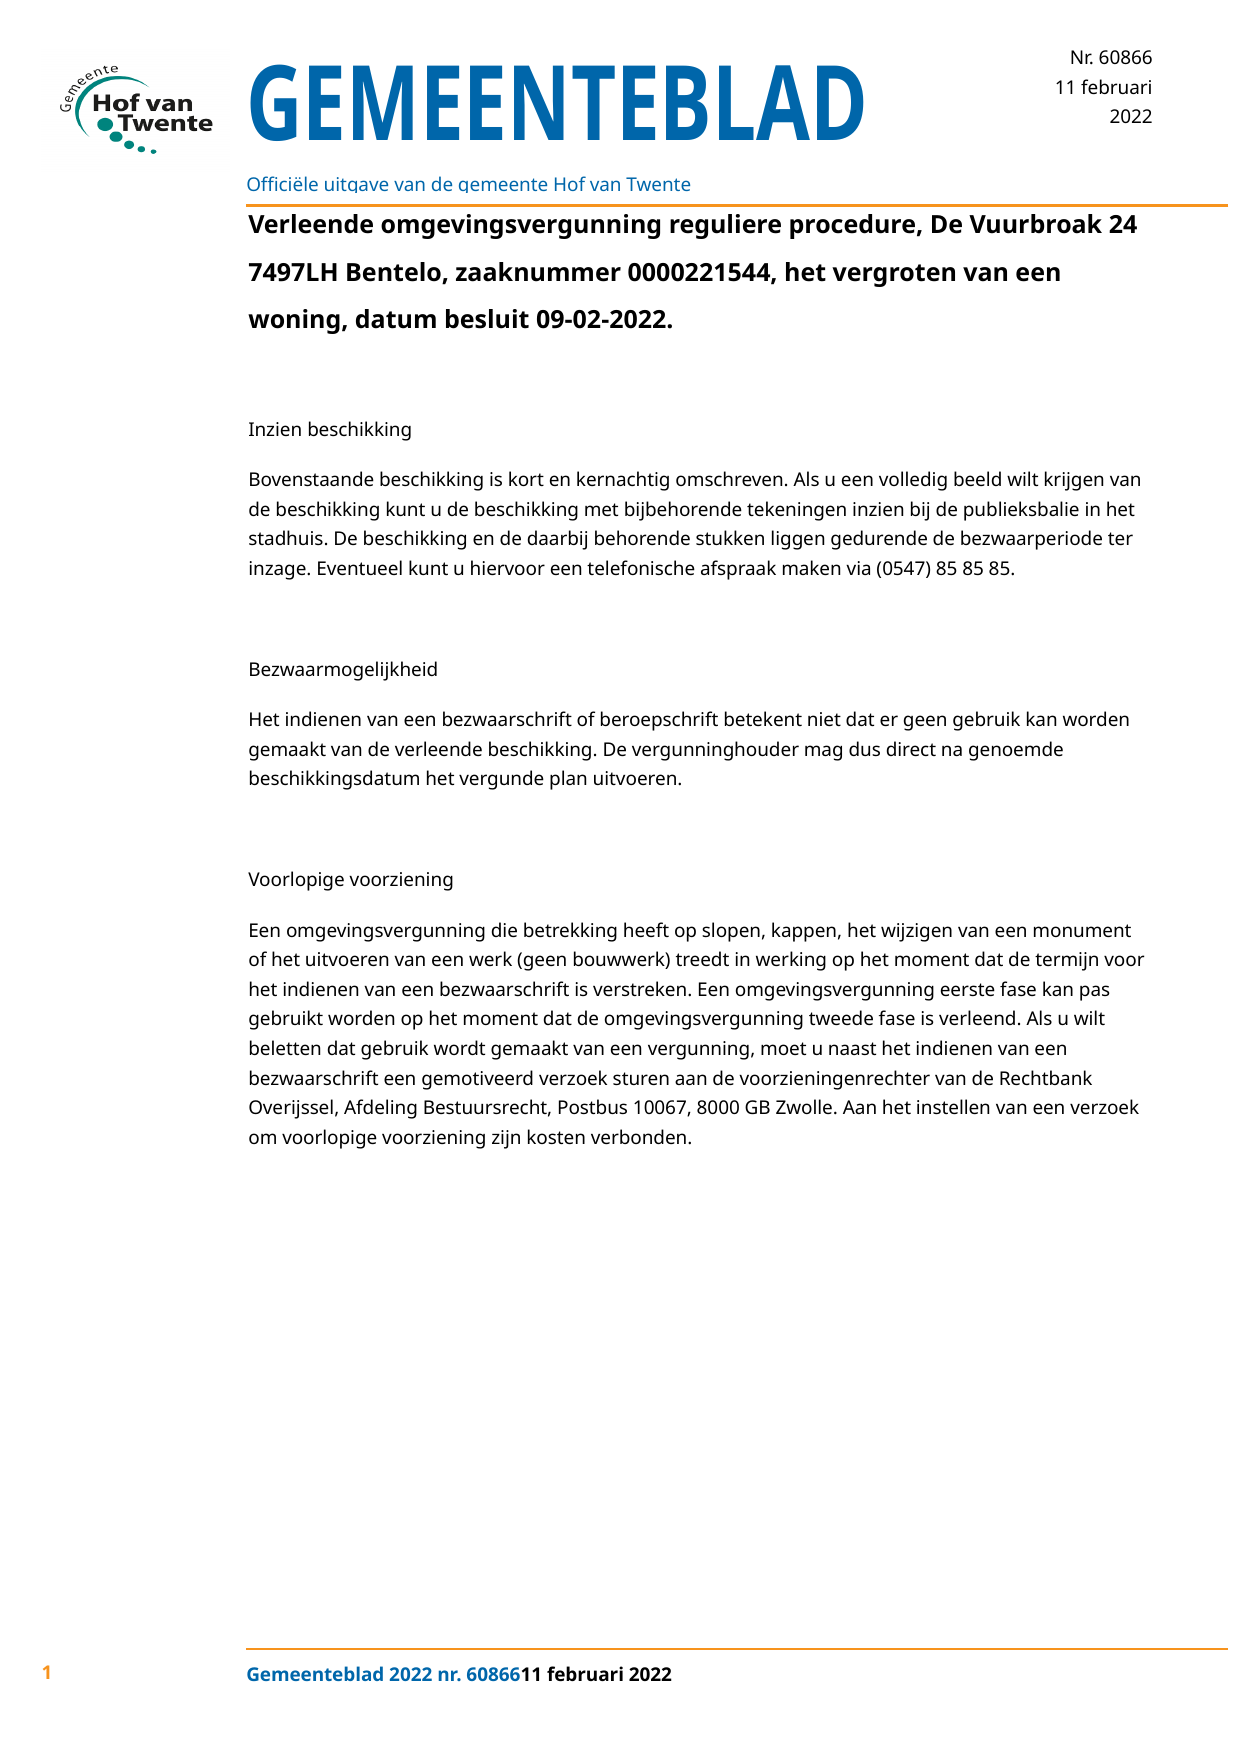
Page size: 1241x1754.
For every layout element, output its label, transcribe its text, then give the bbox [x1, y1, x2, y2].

picture [41, 47, 231, 172]
text Bezwaarmogelijkheid [248, 656, 1152, 682]
text Verleende omgevingsvergunning reguliere procedure, De Vuurbroak 24 7497LH Bentelo, zaaknummer 0000221544, het vergroten van een woning, datum besluit 09-02-2022. [248, 207, 1152, 336]
text Voorlopige voorziening [248, 866, 1152, 892]
text Een omgevingsvergunning die betrekking heeft op slopen, kappen, het wijzigen van een monument of het uitvoeren van een werk (geen bouwwerk) treedt in werking op het moment dat de termijn voor het indienen van een bezwaarschrift is verstreken. Een omgevingsvergunning eerste fase kan pas gebruikt worden op het moment dat de omgevingsvergunning tweede fase is verleend. Als u wilt beletten dat gebruik wordt gemaakt van een vergunning, moet u naast het indienen van een bezwaarschrift een gemotiveerd verzoek sturen aan de voorzieningenrechter van de Rechtbank Overijssel, Afdeling Bestuursrecht, Postbus 10067, 8000 GB Zwolle. Aan het instellen van een verzoek om voorlopige voorziening zijn kosten verbonden. [248, 917, 1152, 1149]
text Het indienen van een bezwaarschrift of beroepschrift betekent niet dat er geen gebruik kan worden gemaakt van de verleende beschikking. De vergunninghouder mag dus direct na genoemde beschikkingsdatum het vergunde plan uitvoeren. [248, 706, 1152, 791]
text Inzien beschikking [248, 416, 1152, 442]
text Bovenstaande beschikking is kort en kernachtig omschreven. Als u een volledig beeld wilt krijgen van de beschikking kunt u de beschikking met bijbehorende tekeningen inzien bij de publieksbalie in het stadhuis. De beschikking en de daarbij behorende stukken liggen gedurende de bezwaarperiode ter inzage. Eventueel kunt u hiervoor een telefonische afspraak maken via (0547) 85 85 85. [248, 466, 1152, 581]
